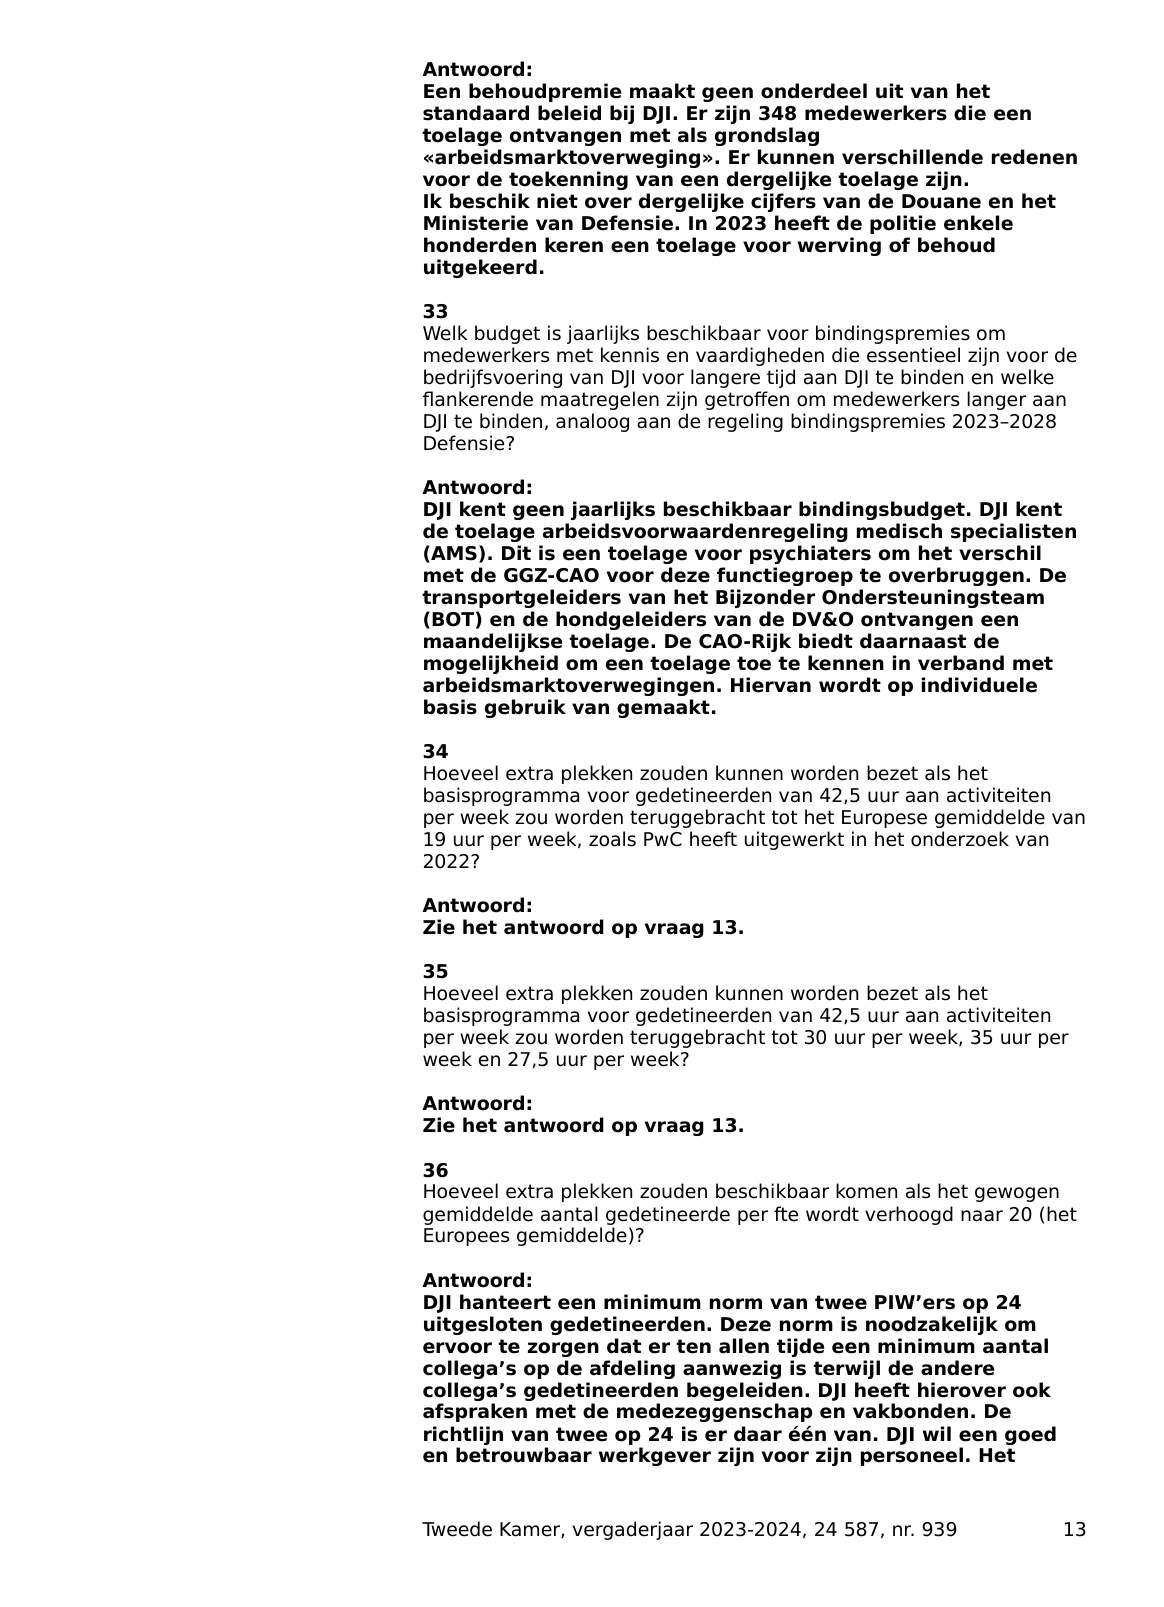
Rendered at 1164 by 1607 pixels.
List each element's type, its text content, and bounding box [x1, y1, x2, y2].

text Antwoord: [422, 895, 1087, 917]
text Antwoord: [422, 1269, 1087, 1292]
text Antwoord: [422, 59, 1087, 81]
text 34 [422, 741, 1087, 763]
text 36 [422, 1159, 1087, 1181]
text Hoeveel extra plekken zouden kunnen worden bezet als het basisprogramma voor gedetineerden van 42,5 uur aan activiteiten per week zou worden teruggebracht tot 30 uur per week, 35 uur per week en 27,5 uur per week? [422, 983, 1087, 1071]
text Welk budget is jaarlijks beschikbaar voor bindingspremies om medewerkers met kennis en vaardigheden die essentieel zijn voor de bedrijfsvoering van DJI voor langere tijd aan DJI te binden en welke flankerende maatregelen zijn getroffen om medewerkers langer aan DJI te binden, analoog aan de regeling bindingspremies 2023–2028 Defensie? [422, 323, 1087, 455]
text Antwoord: [422, 477, 1087, 499]
text 33 [422, 301, 1087, 323]
text Zie het antwoord op vraag 13. [422, 917, 1087, 939]
text Antwoord: [422, 1093, 1087, 1115]
text Hoeveel extra plekken zouden kunnen worden bezet als het basisprogramma voor gedetineerden van 42,5 uur aan activiteiten per week zou worden teruggebracht tot het Europese gemiddelde van 19 uur per week, zoals PwC heeft uitgewerkt in het onderzoek van 2022? [422, 763, 1087, 873]
text DJI kent geen jaarlijks beschikbaar bindingsbudget. DJI kent de toelage arbeidsvoorwaardenregeling medisch specialisten (AMS). Dit is een toelage voor psychiaters om het verschil met de GGZ-CAO voor deze functiegroep te overbruggen. De transportgeleiders van het Bijzonder Ondersteuningsteam (BOT) en de hondgeleiders van de DV&O ontvangen een maandelijkse toelage. De CAO-Rijk biedt daarnaast de mogelijkheid om een toelage toe te kennen in verband met arbeidsmarktoverwegingen. Hiervan wordt op individuele basis gebruik van gemaakt. [422, 499, 1087, 719]
text Een behoudpremie maakt geen onderdeel uit van het standaard beleid bij DJI. Er zijn 348 medewerkers die een toelage ontvangen met als grondslag «arbeidsmarktoverweging». Er kunnen verschillende redenen voor de toekenning van een dergelijke toelage zijn. [422, 81, 1087, 191]
text DJI hanteert een minimum norm van twee PIW’ers op 24 uitgesloten gedetineerden. Deze norm is noodzakelijk om ervoor te zorgen dat er ten allen tijde een minimum aantal collega’s op de afdeling aanwezig is terwijl de andere collega’s gedetineerden begeleiden. DJI heeft hierover ook afspraken met de medezeggenschap en vakbonden. De richtlijn van twee op 24 is er daar één van. DJI wil een goed en betrouwbaar werkgever zijn voor zijn personeel. Het [422, 1292, 1087, 1467]
text Hoeveel extra plekken zouden beschikbaar komen als het gewogen gemiddelde aantal gedetineerde per fte wordt verhoogd naar 20 (het Europees gemiddelde)? [422, 1181, 1087, 1247]
text 35 [422, 961, 1087, 983]
text Ik beschik niet over dergelijke cijfers van de Douane en het Ministerie van Defensie. In 2023 heeft de politie enkele honderden keren een toelage voor werving of behoud uitgekeerd. [422, 191, 1087, 279]
text Zie het antwoord op vraag 13. [422, 1115, 1087, 1137]
